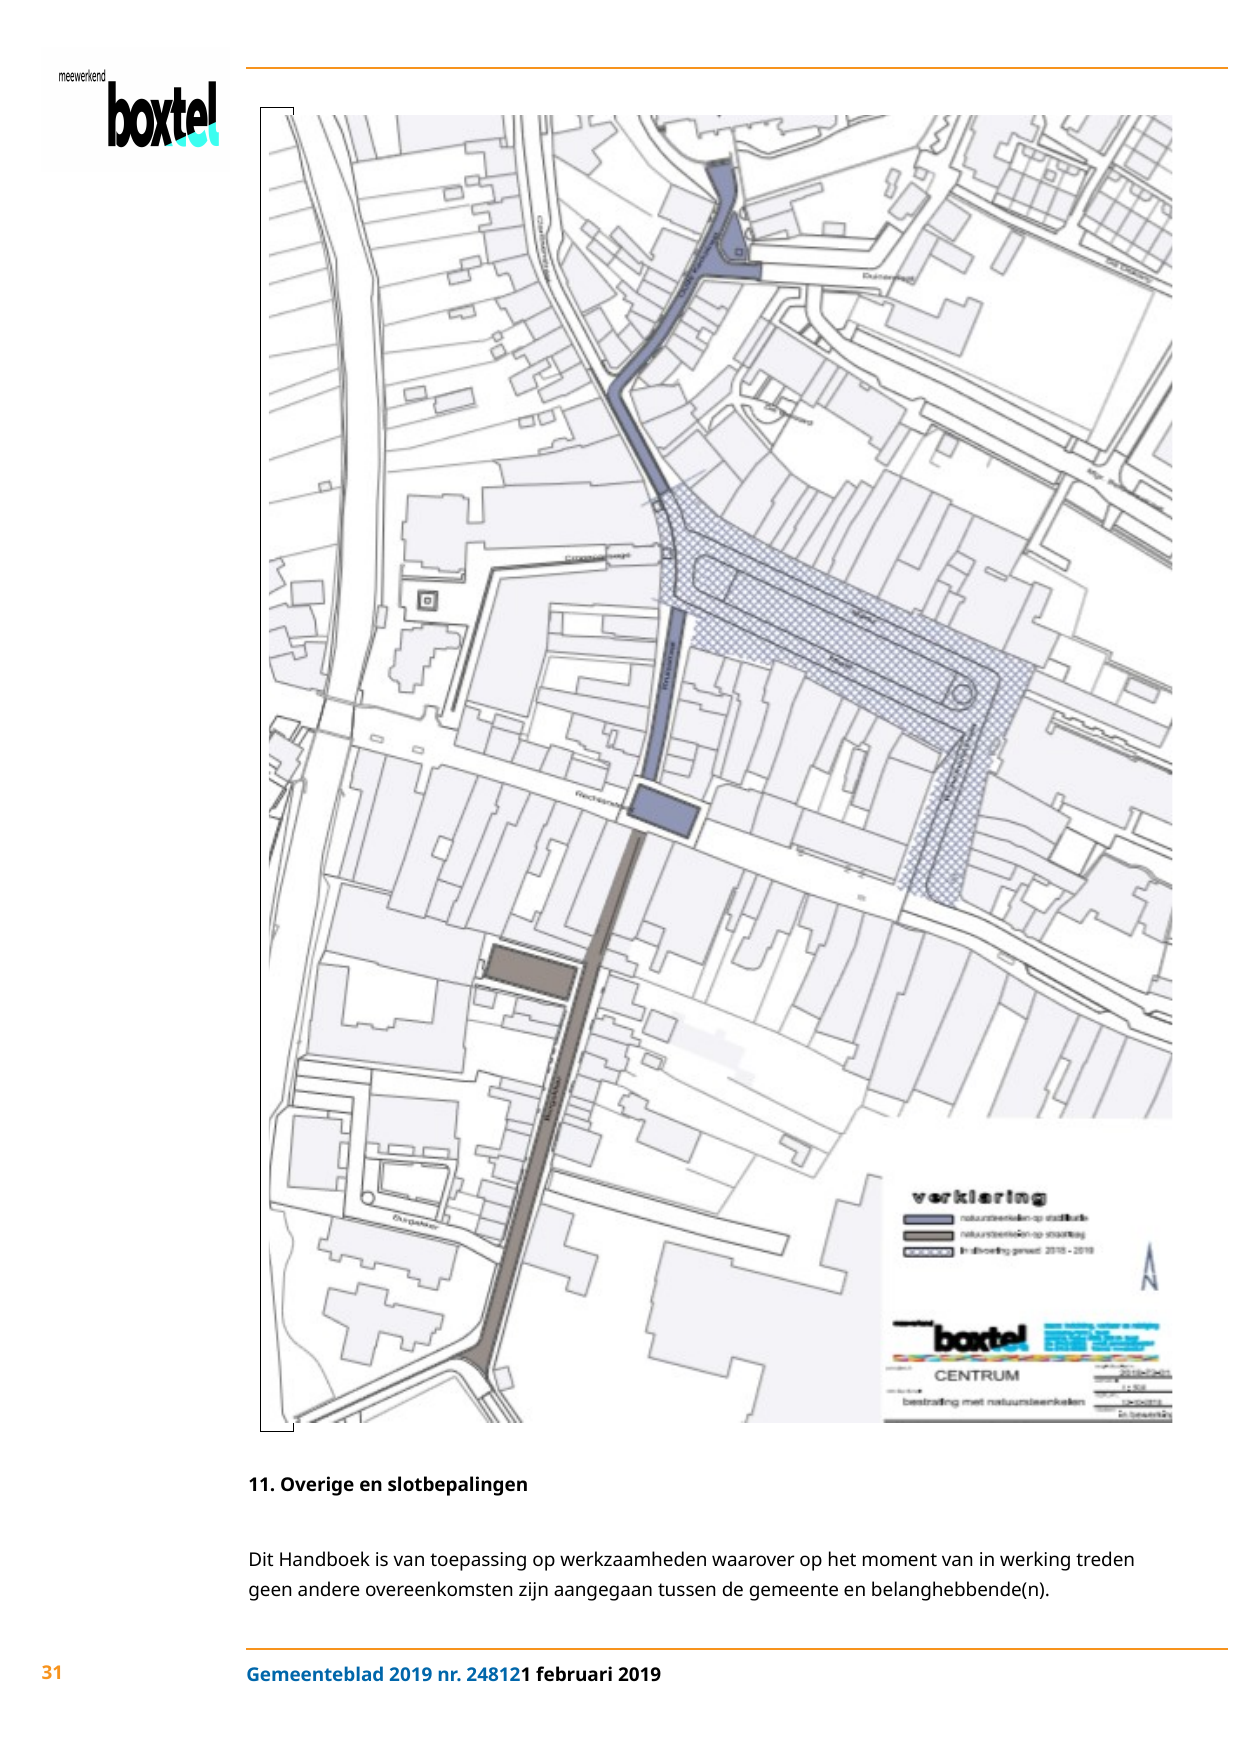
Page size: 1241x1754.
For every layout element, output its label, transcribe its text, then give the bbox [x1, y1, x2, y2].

text Dit Handboek is van toepassing op werkzaamheden waarover op het moment van in werking treden geen andere overeenkomsten zijn aangegaan tussen de gemeente en belanghebbende(n). [248, 1547, 1152, 1602]
picture [268, 115, 1173, 1423]
picture [41, 47, 231, 172]
text 11. Overige en slotbepalingen [248, 1469, 1152, 1497]
